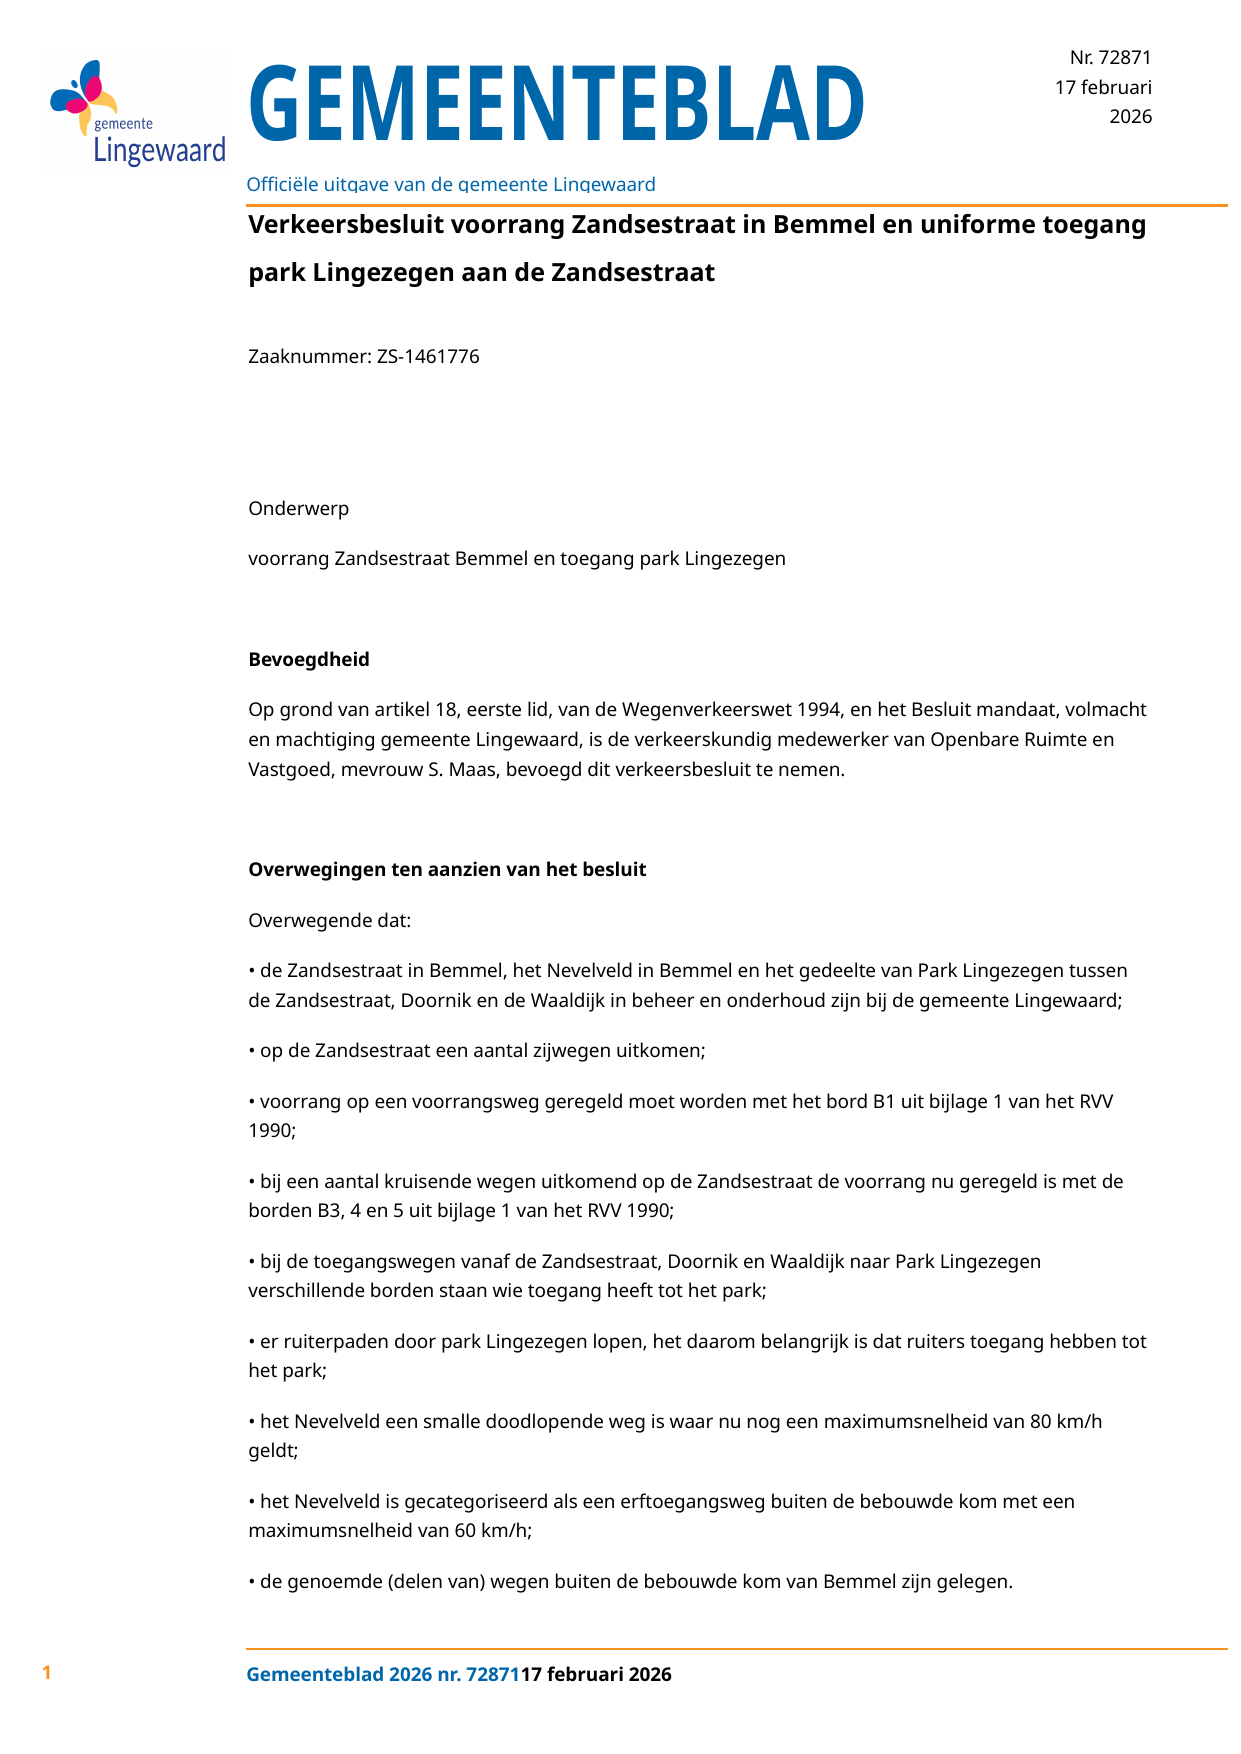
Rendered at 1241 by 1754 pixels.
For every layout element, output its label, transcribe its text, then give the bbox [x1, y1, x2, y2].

text Overwegingen ten aanzien van het besluit [248, 857, 1152, 882]
text • op de Zandsestraat een aantal zijwegen uitkomen; [248, 1037, 1152, 1063]
text Onderwerp [248, 495, 1152, 521]
text Zaaknummer: ZS-1461776 [248, 344, 1152, 369]
text Overwegende dat: [248, 907, 1152, 933]
text Verkeersbesluit voorrang Zandsestraat in Bemmel en uniforme toegang park Lingezegen aan de Zandsestraat [248, 207, 1152, 288]
text • er ruiterpaden door park Lingezegen lopen, het daarom belangrijk is dat ruiters toegang hebben tot het park; [248, 1328, 1152, 1383]
text • de Zandsestraat in Bemmel, het Nevelveld in Bemmel en het gedeelte van Park Lingezegen tussen de Zandsestraat, Doornik en de Waaldijk in beheer en onderhoud zijn bij de gemeente Lingewaard; [248, 957, 1152, 1013]
text Op grond van artikel 18, eerste lid, van de Wegenverkeerswet 1994, en het Besluit mandaat, volmacht en machtiging gemeente Lingewaard, is de verkeerskundig medewerker van Openbare Ruimte en Vastgoed, mevrouw S. Maas, bevoegd dit verkeersbesluit te nemen. [248, 697, 1152, 781]
text voorrang Zandsestraat Bemmel en toegang park Lingezegen [248, 545, 1152, 571]
text Bevoegdheid [248, 646, 1152, 672]
picture [41, 47, 231, 172]
text • voorrang op een voorrangsweg geregeld moet worden met het bord B1 uit bijlage 1 van het RVV 1990; [248, 1088, 1152, 1143]
text • de genoemde (delen van) wegen buiten de bebouwde kom van Bemmel zijn gelegen. [248, 1568, 1152, 1593]
text • het Nevelveld een smalle doodlopende weg is waar nu nog een maximumsnelheid van 80 km/h geldt; [248, 1408, 1152, 1463]
text • bij de toegangswegen vanaf de Zandsestraat, Doornik en Waaldijk naar Park Lingezegen verschillende borden staan wie toegang heeft tot het park; [248, 1248, 1152, 1303]
text • het Nevelveld is gecategoriseerd als een erftoegangsweg buiten de bebouwde kom met een maximumsnelheid van 60 km/h; [248, 1488, 1152, 1543]
text • bij een aantal kruisende wegen uitkomend op de Zandsestraat de voorrang nu geregeld is met de borden B3, 4 en 5 uit bijlage 1 van het RVV 1990; [248, 1168, 1152, 1223]
